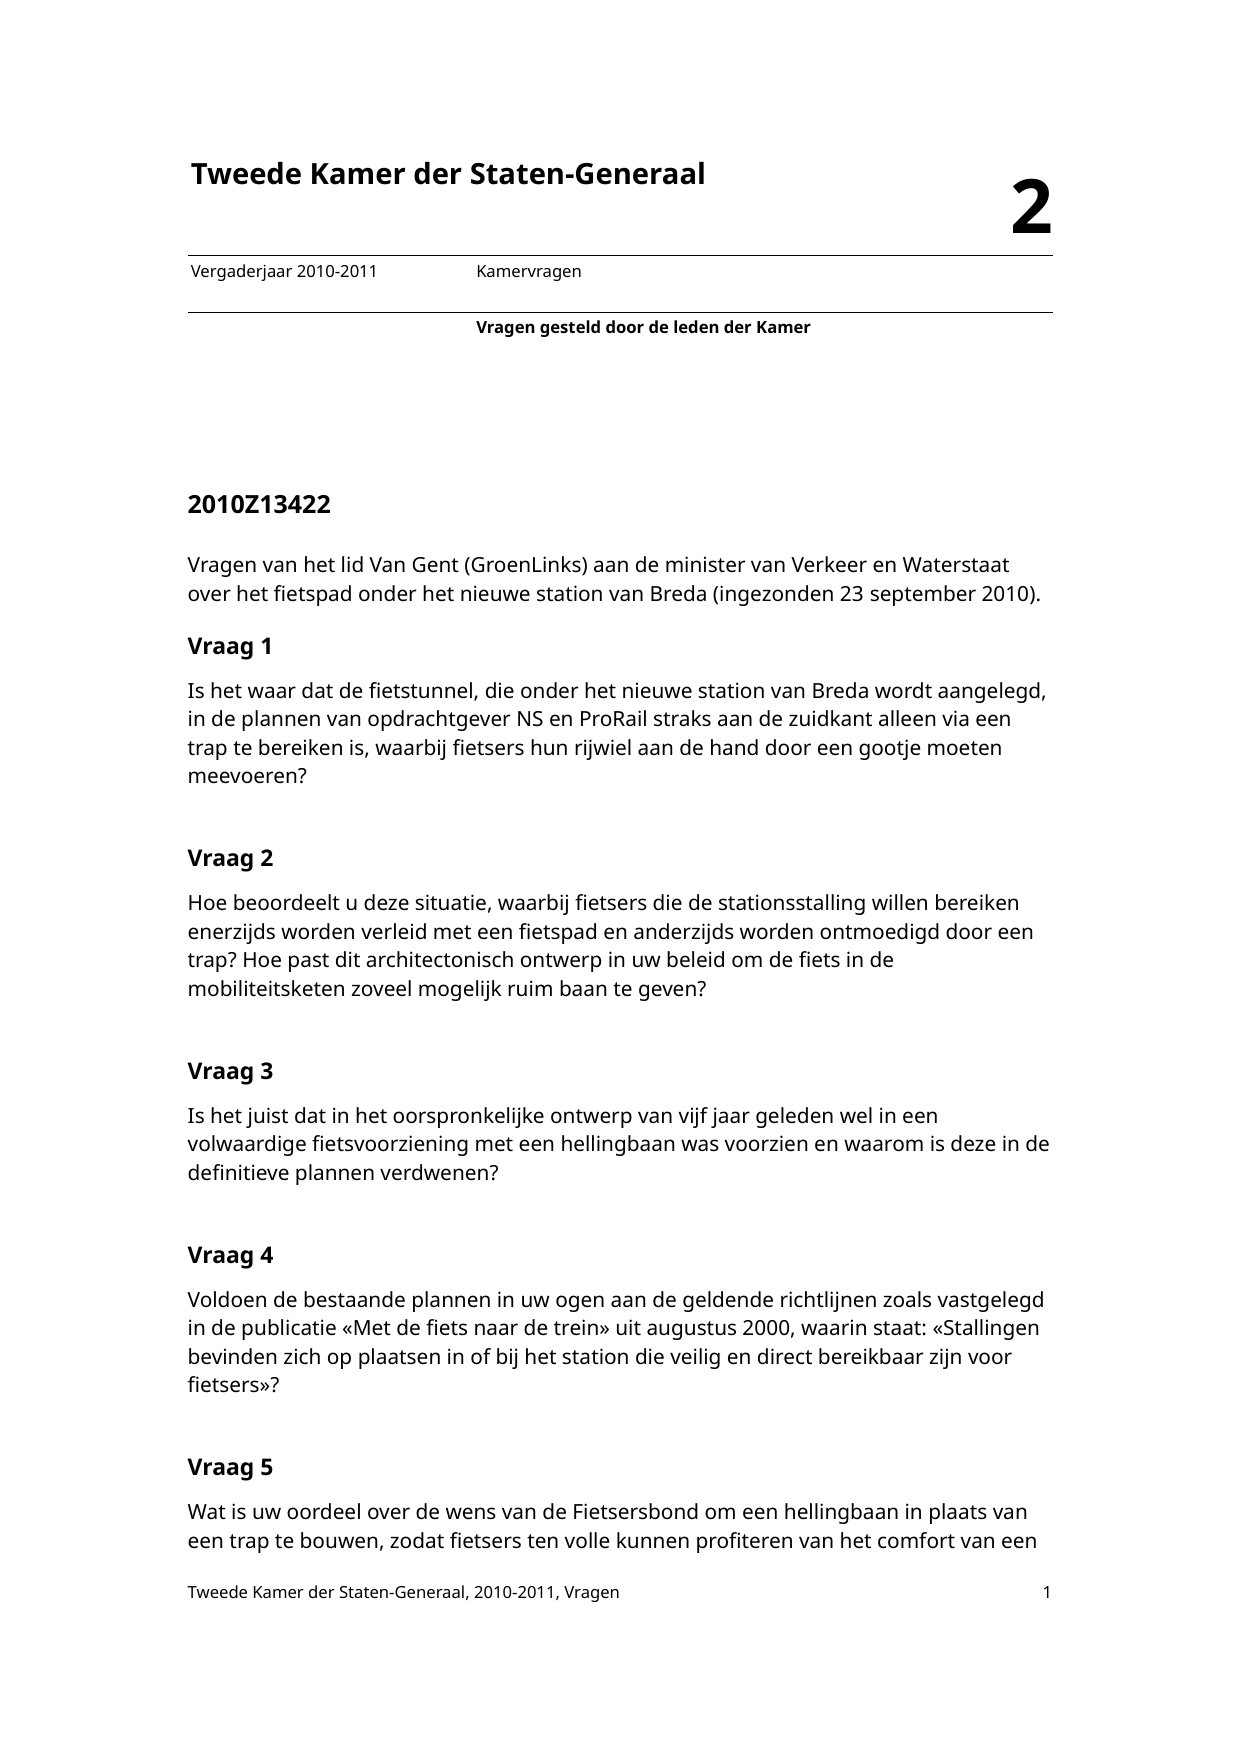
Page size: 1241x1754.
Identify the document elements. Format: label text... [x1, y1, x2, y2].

subtitle Vraag 2 [187, 842, 1053, 873]
text Vragen van het lid Van Gent (GroenLinks) aan de minister van Verkeer en Waterstaat over het fietspad onder het nieuwe station van Breda (ingezonden 23 september 2010). [187, 550, 1053, 607]
subtitle Vraag 3 [187, 1055, 1053, 1086]
subtitle Vraag 5 [187, 1451, 1053, 1482]
table_cell Vragen gesteld door de leden der Kamer [473, 313, 1053, 339]
table_header Tweede Kamer der Staten-Generaal [188, 150, 879, 255]
text Voldoen de bestaande plannen in uw ogen aan de geldende richtlijnen zoals vastgelegd in de publicatie «Met de fiets naar de trein» uit augustus 2000, waarin staat: «Stallingen bevinden zich op plaatsen in of bij het station die veilig en direct bereikbaar zijn voor fietsers»? [187, 1285, 1053, 1399]
text 2010Z13422 [187, 487, 1053, 521]
table_cell Vergaderjaar 2010-2011 [188, 256, 473, 312]
subtitle Vraag 1 [187, 630, 1053, 661]
text Is het waar dat de fietstunnel, die onder het nieuwe station van Breda wordt aangelegd, in de plannen van opdrachtgever NS en ProRail straks aan de zuidkant alleen via een trap te bereiken is, waarbij fietsers hun rijwiel aan de hand door een gootje moeten meevoeren? [187, 676, 1053, 790]
table_cell Kamervragen [473, 256, 1053, 312]
table_header 2 [880, 150, 1053, 255]
text Hoe beoordeelt u deze situatie, waarbij fietsers die de stationsstalling willen bereiken enerzijds worden verleid met een fietspad en anderzijds worden ontmoedigd door een trap? Hoe past dit architectonisch ontwerp in uw beleid om de fiets in de mobiliteitsketen zoveel mogelijk ruim baan te geven? [187, 888, 1053, 1002]
subtitle Vraag 4 [187, 1239, 1053, 1270]
text Is het juist dat in het oorspronkelijke ontwerp van vijf jaar geleden wel in een volwaardige fietsvoorziening met een hellingbaan was voorzien en waarom is deze in de definitieve plannen verdwenen? [187, 1101, 1053, 1186]
table_cell [188, 313, 473, 339]
text Wat is uw oordeel over de wens van de Fietsersbond om een hellingbaan in plaats van een trap te bouwen, zodat fietsers ten volle kunnen profiteren van het comfort van een [187, 1497, 1053, 1554]
